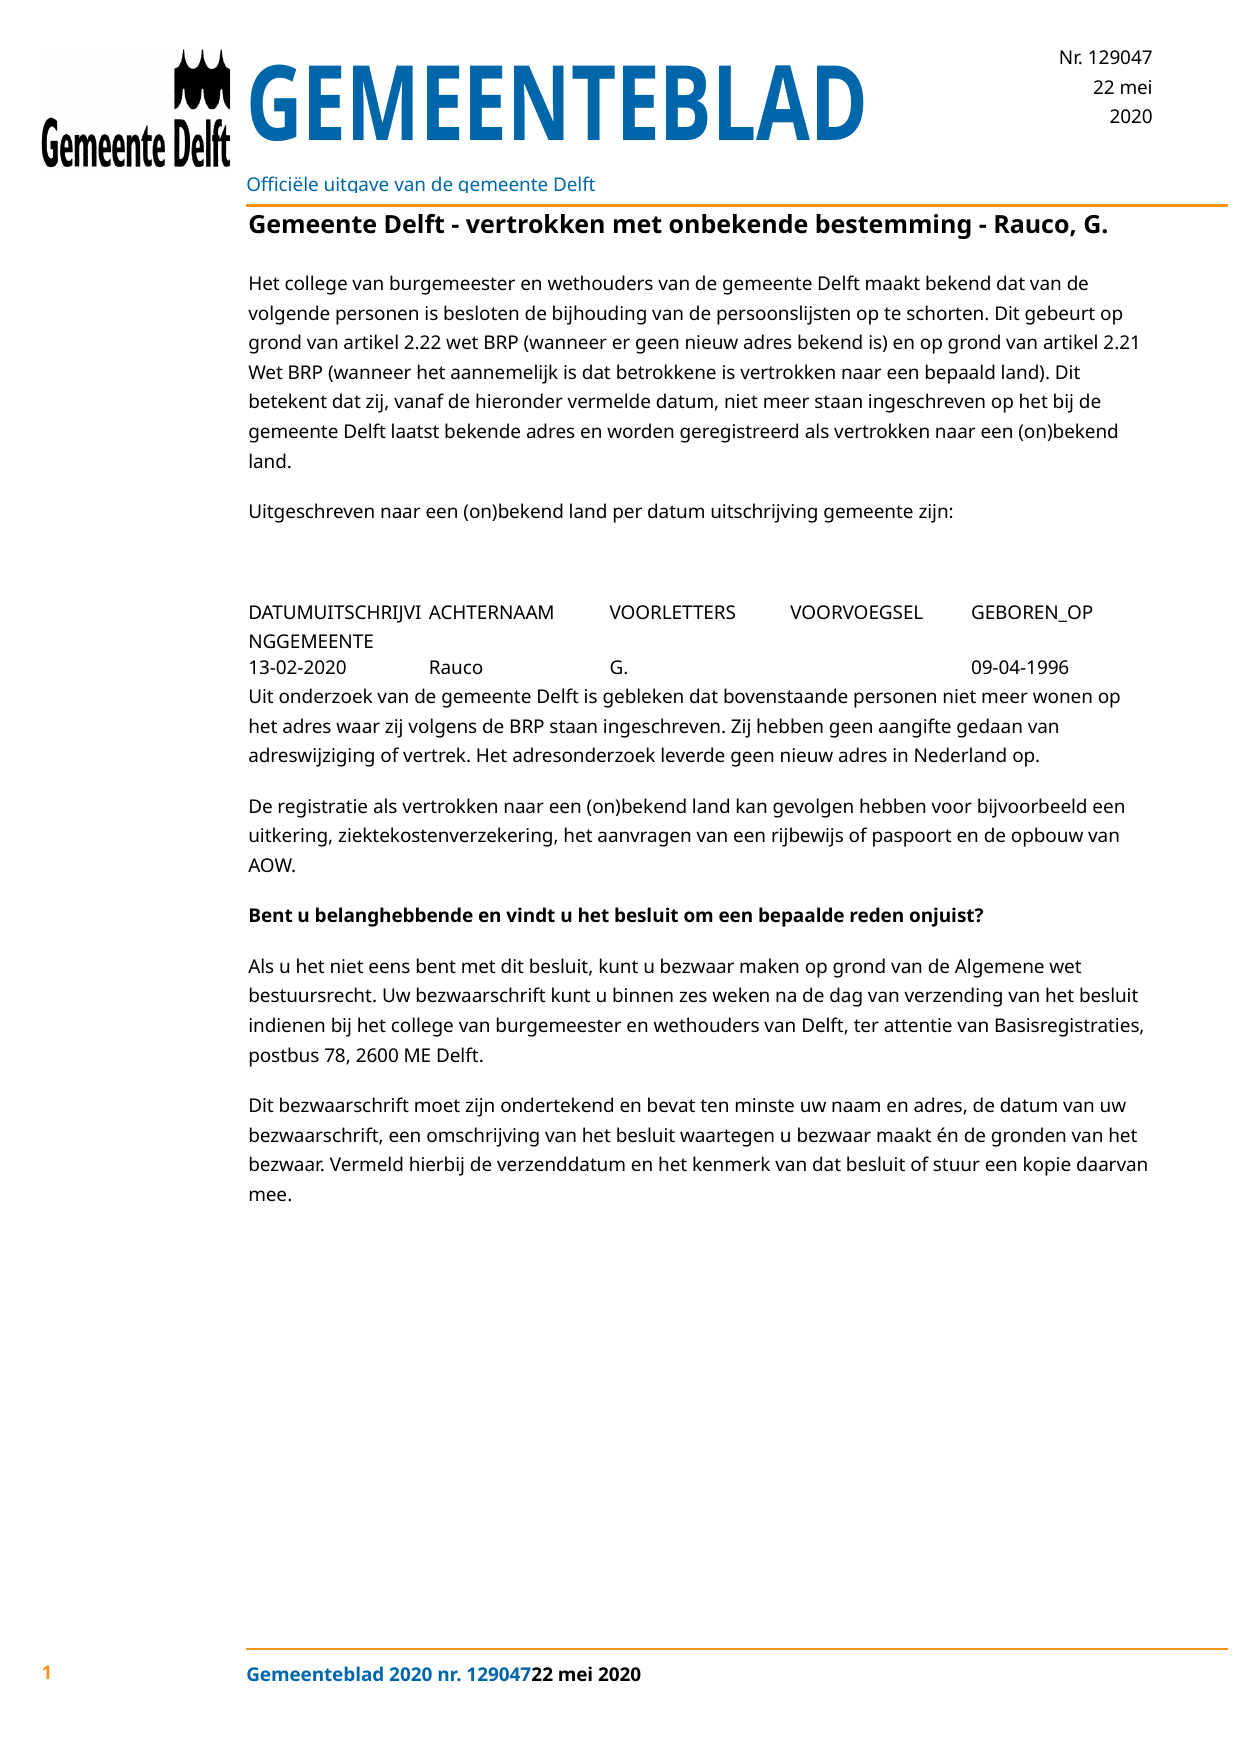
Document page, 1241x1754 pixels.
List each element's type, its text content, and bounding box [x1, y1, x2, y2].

text Uitgeschreven naar een (on)bekend land per datum uitschrijving gemeente zijn: [248, 498, 1152, 524]
table_cell 09-04-1996 [971, 655, 1152, 680]
table_cell Rauco [429, 655, 609, 680]
table_cell G. [609, 655, 790, 680]
text Bent u belanghebbende en vindt u het besluit om een bepaalde reden onjuist? [248, 903, 1152, 928]
text Gemeente Delft - vertrokken met onbekende bestemming - Rauco, G. [248, 207, 1152, 241]
text Als u het niet eens bent met dit besluit, kunt u bezwaar maken op grond van de Algemene wet bestuursrecht. Uw bezwaarschrift kunt u binnen zes weken na de dag van verzending van het besluit indienen bij het college van burgemeester en wethouders van Delft, ter attentie van Basisregistraties, postbus 78, 2600 ME Delft. [248, 953, 1152, 1067]
table_header VOORVOEGSEL [790, 599, 971, 654]
table_cell 13-02-2020 [248, 655, 429, 680]
table_header VOORLETTERS [609, 599, 790, 654]
table_header GEBOREN_OP [971, 599, 1152, 654]
picture [41, 47, 231, 172]
table_cell [790, 655, 971, 680]
text Uit onderzoek van de gemeente Delft is gebleken dat bovenstaande personen niet meer wonen op het adres waar zij volgens de BRP staan ingeschreven. Zij hebben geen aangifte gedaan van adreswijziging of vertrek. Het adresonderzoek leverde geen nieuw adres in Nederland op. [248, 683, 1152, 768]
text Dit bezwaarschrift moet zijn ondertekend en bevat ten minste uw naam en adres, de datum van uw bezwaarschrift, een omschrijving van het besluit waartegen u bezwaar maakt én de gronden van het bezwaar. Vermeld hierbij de verzenddatum en het kenmerk van dat besluit of stuur een kopie daarvan mee. [248, 1092, 1152, 1207]
table_header ACHTERNAAM [429, 599, 609, 654]
text De registratie als vertrokken naar een (on)bekend land kan gevolgen hebben voor bijvoorbeeld een uitkering, ziektekostenverzekering, het aanvragen van een rijbewijs of paspoort en de opbouw van AOW. [248, 793, 1152, 878]
text Het college van burgemeester en wethouders van de gemeente Delft maakt bekend dat van de volgende personen is besloten de bijhouding van de persoonslijsten op te schorten. Dit gebeurt op grond van artikel 2.22 wet BRP (wanneer er geen nieuw adres bekend is) en op grond van artikel 2.21 Wet BRP (wanneer het aannemelijk is dat betrokkene is vertrokken naar een bepaald land). Dit betekent dat zij, vanaf de hieronder vermelde datum, niet meer staan ingeschreven op het bij de gemeente Delft laatst bekende adres en worden geregistreerd als vertrokken naar een (on)bekend land. [248, 270, 1152, 473]
table_header DATUMUITSCHRIJVINGGEMEENTE [248, 599, 429, 654]
